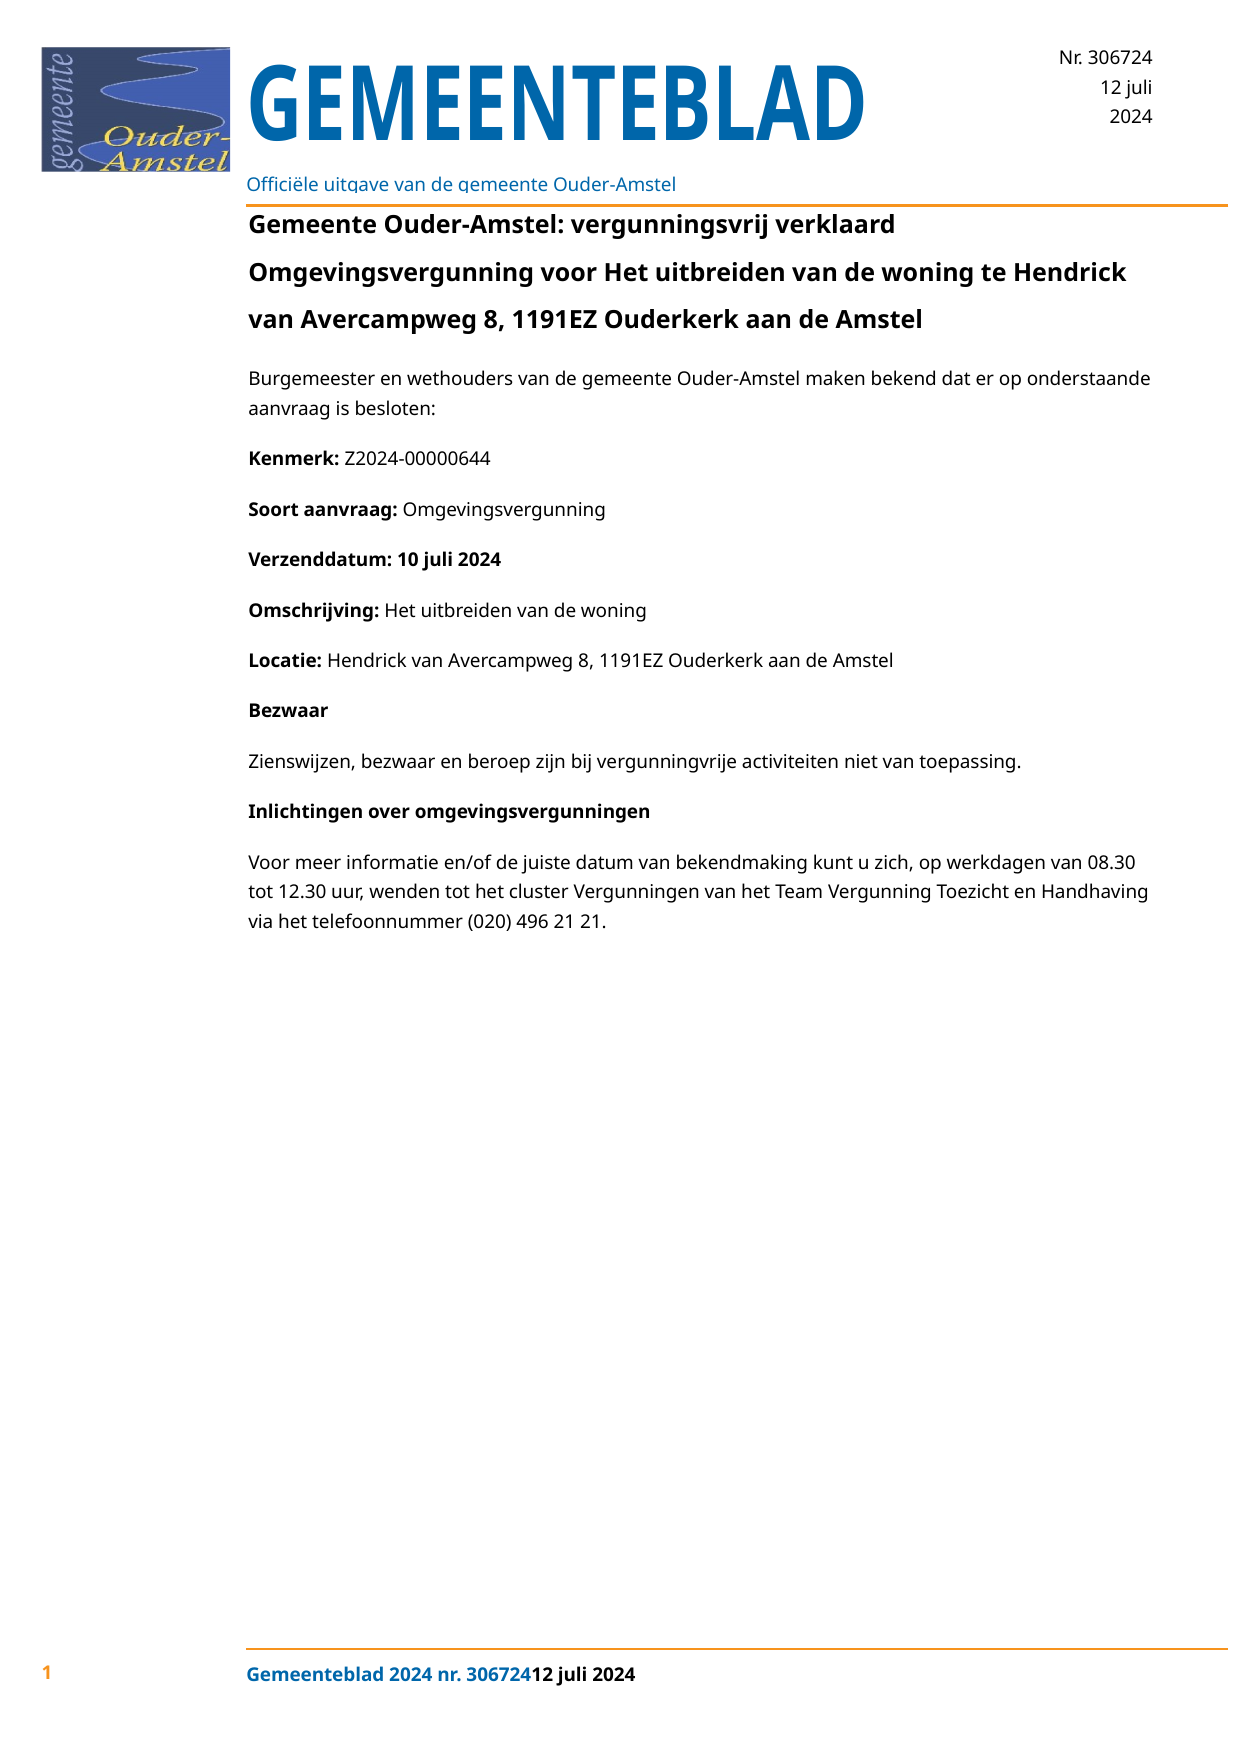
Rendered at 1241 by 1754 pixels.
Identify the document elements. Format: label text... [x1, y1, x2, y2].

text Soort aanvraag: Omgevingsvergunning [248, 496, 1152, 522]
text Locatie: Hendrick van Avercampweg 8, 1191EZ Ouderkerk aan de Amstel [248, 647, 1152, 673]
text Omschrijving: Het uitbreiden van de woning [248, 597, 1152, 622]
text Voor meer informatie en/of de juiste datum van bekendmaking kunt u zich, op werkdagen van 08.30 tot 12.30 uur, wenden tot het cluster Vergunningen van het Team Vergunning Toezicht en Handhaving via het telefoonnummer (020) 496 21 21. [248, 849, 1152, 934]
picture [41, 47, 231, 172]
text Zienswijzen, bezwaar en beroep zijn bij vergunningvrije activiteiten niet van toepassing. [248, 748, 1152, 774]
text Kenmerk: Z2024-00000644 [248, 446, 1152, 471]
text Burgemeester en wethouders van de gemeente Ouder-Amstel maken bekend dat er op onderstaande aanvraag is besloten: [248, 366, 1152, 421]
text Gemeente Ouder-Amstel: vergunningsvrij verklaard Omgevingsvergunning voor Het uitbreiden van de woning te Hendrick van Avercampweg 8, 1191EZ Ouderkerk aan de Amstel [248, 207, 1152, 336]
text Inlichtingen over omgevingsvergunningen [248, 798, 1152, 824]
text Bezwaar [248, 698, 1152, 723]
text Verzenddatum: 10 juli 2024 [248, 546, 1152, 572]
